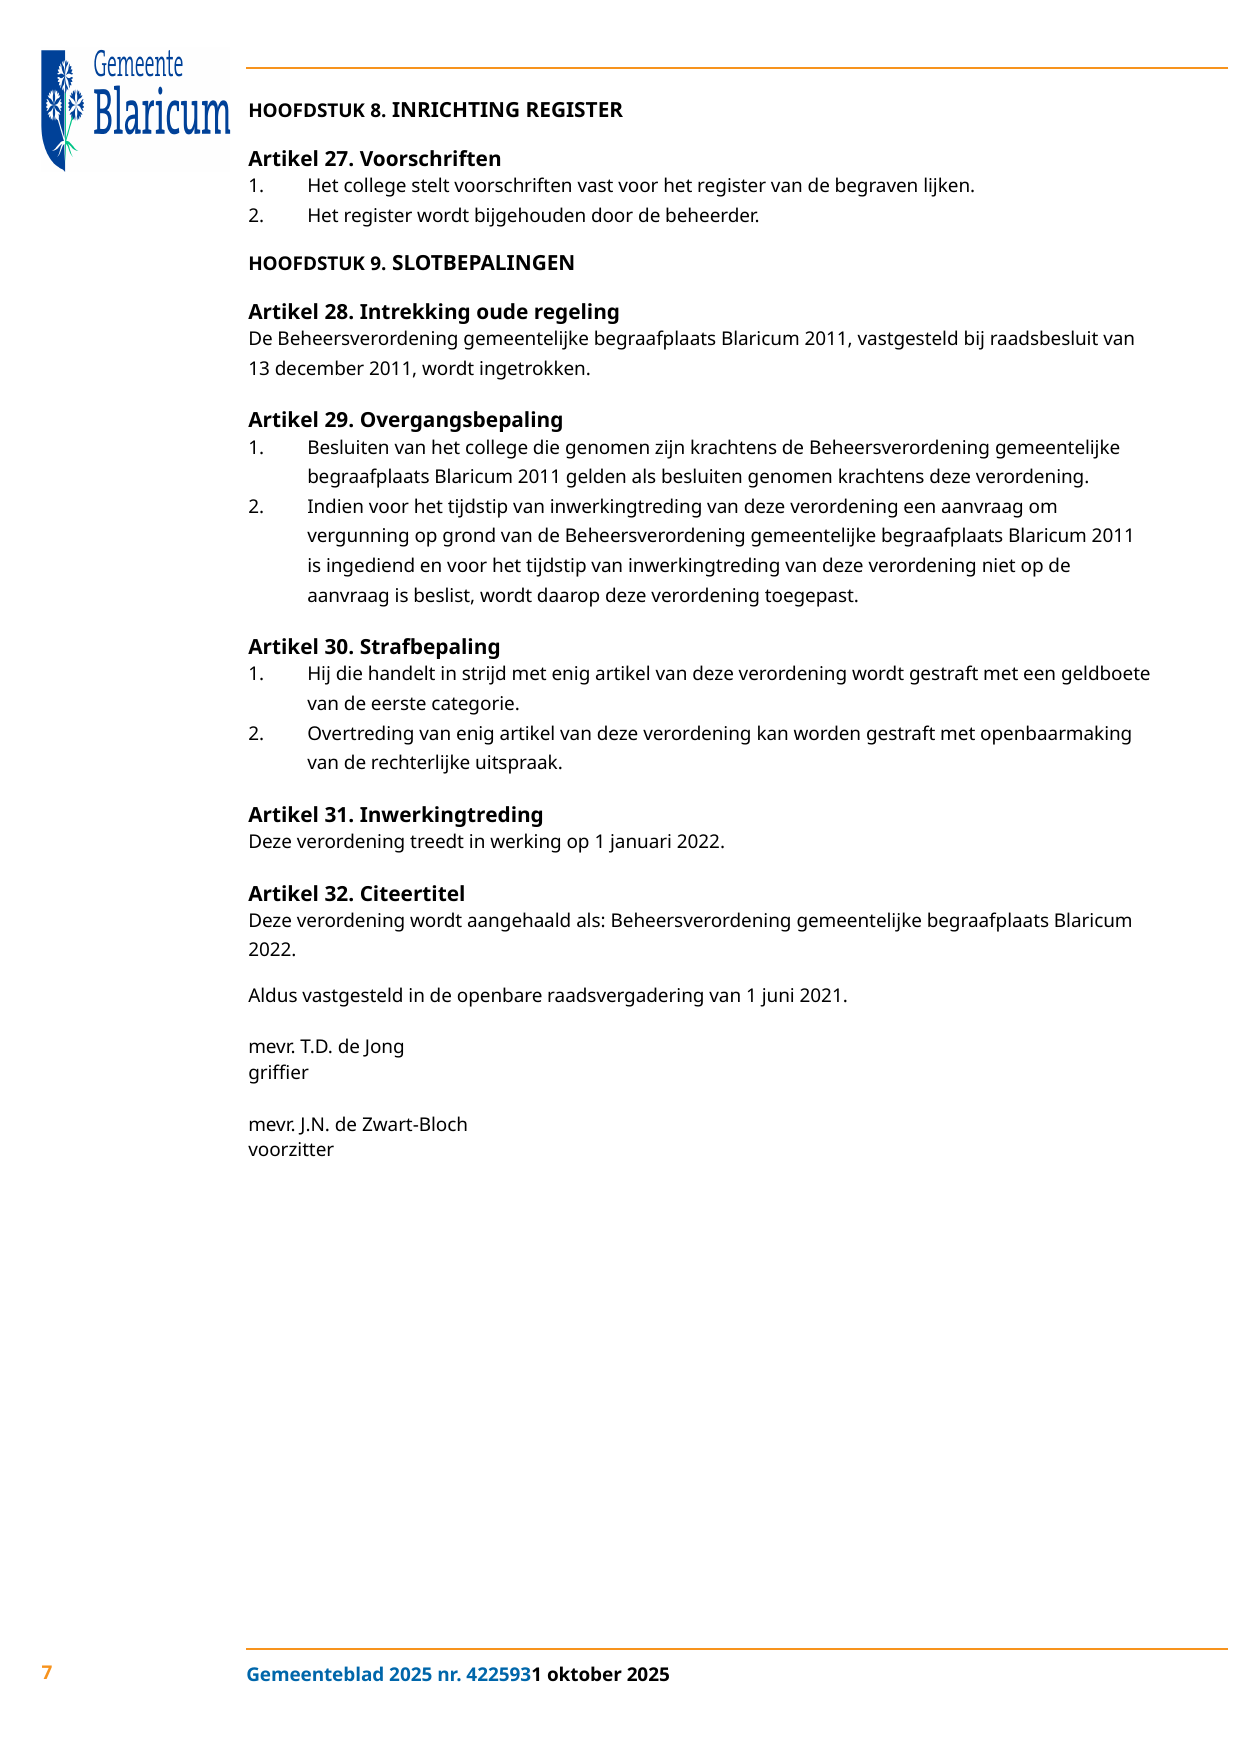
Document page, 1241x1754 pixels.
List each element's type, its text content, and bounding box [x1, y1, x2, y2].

list Hij die handelt in strijd met enig artikel van deze verordening wordt gestraft met een geldboete van de eerste categorie. [248, 661, 1152, 716]
text mevr. J.N. de Zwart-Bloch [248, 1111, 1152, 1137]
text mevr. T.D. de Jong [248, 1034, 1152, 1059]
text HOOFDSTUK 8. INRICHTING REGISTER [248, 95, 1152, 123]
text griffier [248, 1059, 1152, 1085]
text HOOFDSTUK 9. SLOTBEPALINGEN [248, 248, 1152, 276]
text De Beheersverordening gemeentelijke begraafplaats Blaricum 2011, vastgesteld bij raadsbesluit van 13 december 2011, wordt ingetrokken. [248, 325, 1152, 381]
picture [41, 47, 231, 172]
text Deze verordening wordt aangehaald als: Beheersverordening gemeentelijke begraafplaats Blaricum 2022. [248, 907, 1152, 962]
text Deze verordening treedt in werking op 1 januari 2022. [248, 828, 1152, 854]
text Aldus vastgesteld in de openbare raadsvergadering van 1 juni 2021. [248, 982, 1152, 1008]
text Artikel 32. Citeertitel [248, 879, 1152, 907]
text Artikel 28. Intrekking oude regeling [248, 297, 1152, 325]
text Artikel 30. Strafbepaling [248, 632, 1152, 661]
text Artikel 31. Inwerkingtreding [248, 800, 1152, 828]
list Besluiten van het college die genomen zijn krachtens de Beheersverordening gemeentelijke begraafplaats Blaricum 2011 gelden als besluiten genomen krachtens deze verordening. [248, 434, 1152, 489]
list Het register wordt bijgehouden door de beheerder. [248, 202, 1152, 228]
list Indien voor het tijdstip van inwerkingtreding van deze verordening een aanvraag om vergunning op grond van de Beheersverordening gemeentelijke begraafplaats Blaricum 2011 is ingediend en voor het tijdstip van inwerkingtreding van deze verordening niet op de aanvraag is beslist, wordt daarop deze verordening toegepast. [248, 493, 1152, 607]
text voorzitter [248, 1137, 1152, 1162]
text Artikel 29. Overgangsbepaling [248, 405, 1152, 434]
list Het college stelt voorschriften vast voor het register van de begraven lijken. [248, 172, 1152, 198]
list Overtreding van enig artikel van deze verordening kan worden gestraft met openbaarmaking van de rechterlijke uitspraak. [248, 720, 1152, 775]
text Artikel 27. Voorschriften [248, 144, 1152, 172]
